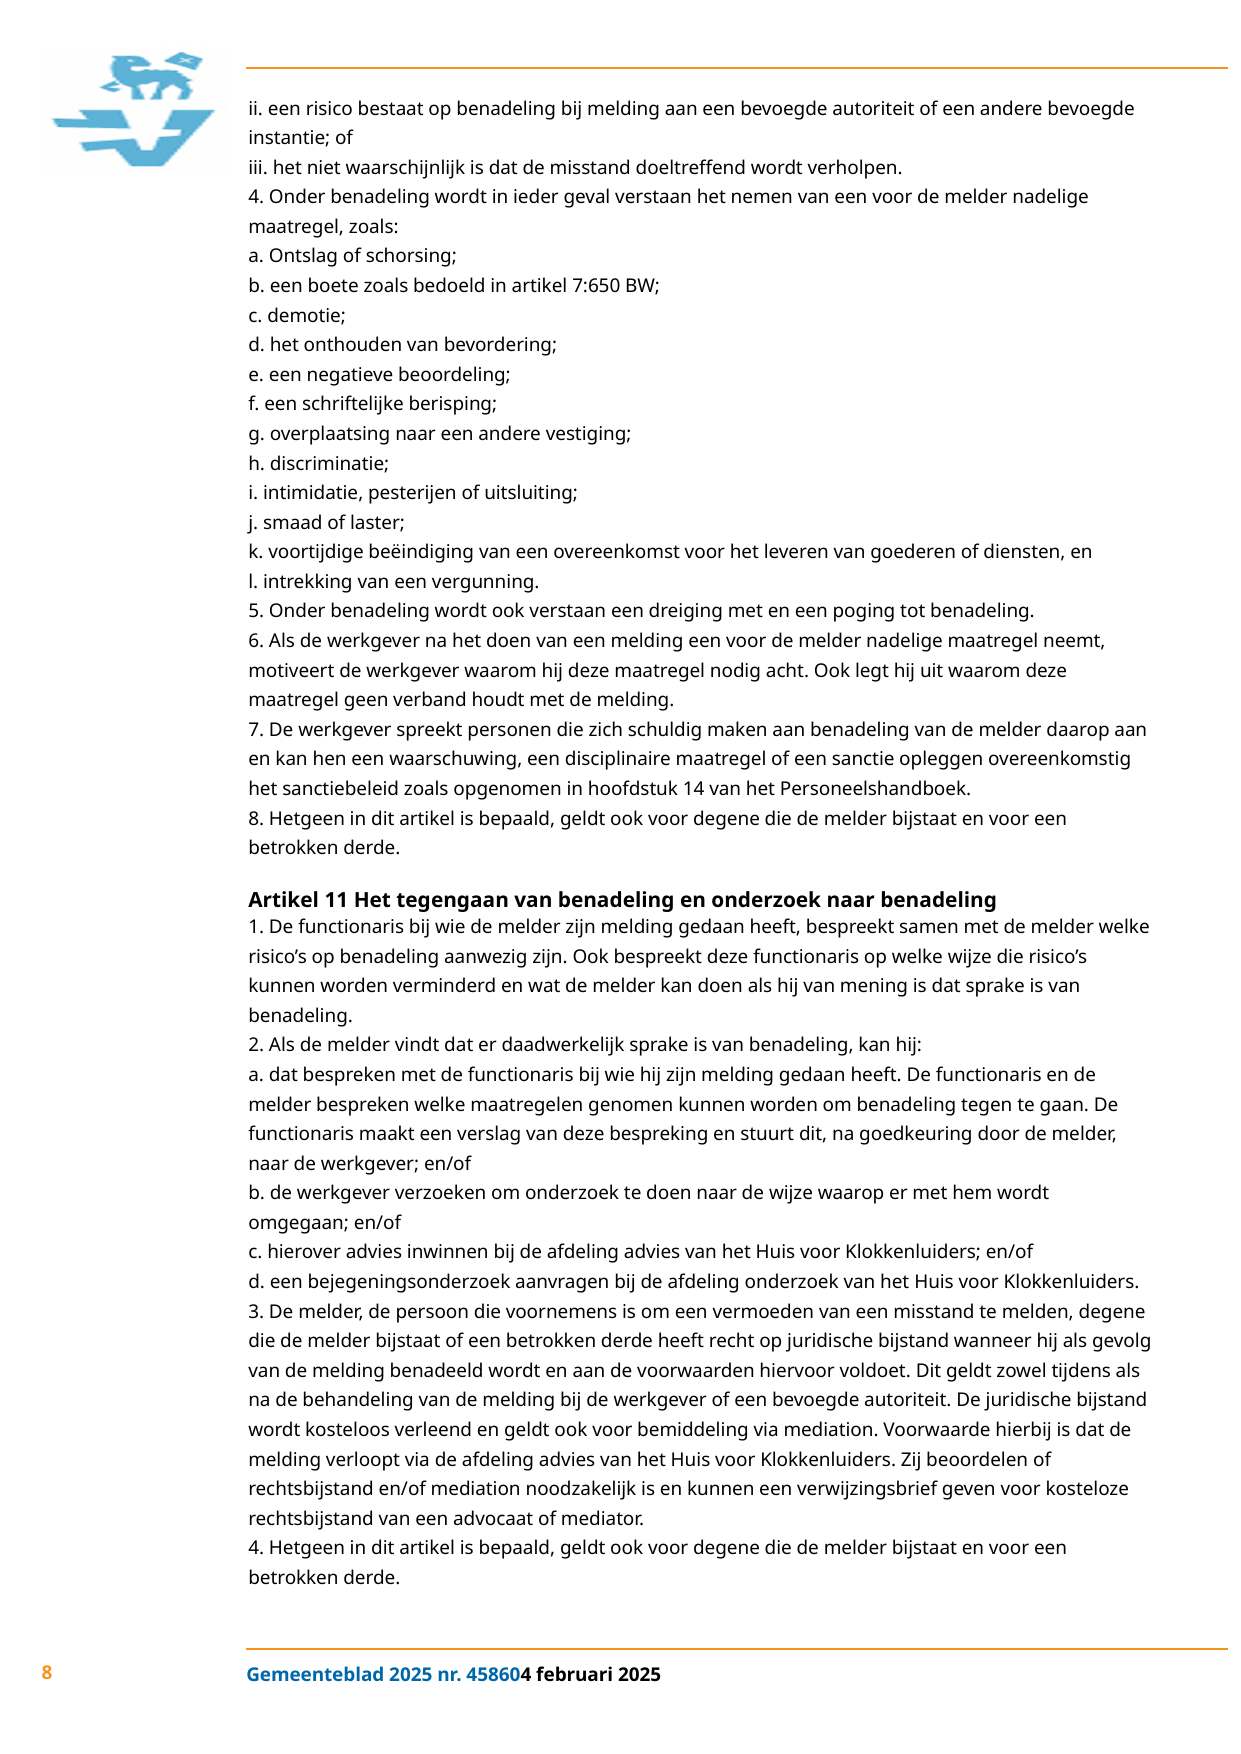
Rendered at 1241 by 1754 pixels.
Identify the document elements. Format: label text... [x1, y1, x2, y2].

text a. Ontslag of schorsing; [248, 243, 1152, 268]
text i. intimidatie, pesterijen of uitsluiting; [248, 479, 1152, 505]
text g. overplaatsing naar een andere vestiging; [248, 420, 1152, 446]
text c. hierover advies inwinnen bij de afdeling advies van het Huis voor Klokkenluiders; en/of [248, 1239, 1152, 1264]
text l. intrekking van een vergunning. [248, 568, 1152, 594]
text 6. Als de werkgever na het doen van een melding een voor de melder nadelige maatregel neemt, motiveert de werkgever waarom hij deze maatregel nodig acht. Ook legt hij uit waarom deze maatregel geen verband houdt met de melding. [248, 627, 1152, 712]
text 1. De functionaris bij wie de melder zijn melding gedaan heeft, bespreekt samen met de melder welke risico’s op benadeling aanwezig zijn. Ook bespreekt deze functionaris op welke wijze die risico’s kunnen worden verminderd en wat de melder kan doen als hij van mening is dat sprake is van benadeling. [248, 913, 1152, 1028]
text d. het onthouden van bevordering; [248, 331, 1152, 357]
picture [41, 47, 231, 172]
text h. discriminatie; [248, 450, 1152, 476]
text k. voortijdige beëindiging van een overeenkomst voor het leveren van goederen of diensten, en [248, 538, 1152, 564]
text b. een boete zoals bedoeld in artikel 7:650 BW; [248, 272, 1152, 298]
text d. een bejegeningsonderzoek aanvragen bij de afdeling onderzoek van het Huis voor Klokkenluiders. [248, 1268, 1152, 1294]
text 2. Als de melder vindt dat er daadwerkelijk sprake is van benadeling, kan hij: [248, 1032, 1152, 1057]
text ii. een risico bestaat op benadeling bij melding aan een bevoegde autoriteit of een andere bevoegde instantie; of [248, 95, 1152, 150]
text 3. De melder, de persoon die voornemens is om een vermoeden van een misstand te melden, degene die de melder bijstaat of een betrokken derde heeft recht op juridische bijstand wanneer hij als gevolg van de melding benadeeld wordt en aan de voorwaarden hiervoor voldoet. Dit geldt zowel tijdens als na de behandeling van de melding bij de werkgever of een bevoegde autoriteit. De juridische bijstand wordt kosteloos verleend en geldt ook voor bemiddeling via mediation. Voorwaarde hierbij is dat de melding verloopt via de afdeling advies van het Huis voor Klokkenluiders. Zij beoordelen of rechtsbijstand en/of mediation noodzakelijk is en kunnen een verwijzingsbrief geven voor kosteloze rechtsbijstand van een advocaat of mediator. [248, 1298, 1152, 1531]
text a. dat bespreken met de functionaris bij wie hij zijn melding gedaan heeft. De functionaris en de melder bespreken welke maatregelen genomen kunnen worden om benadeling tegen te gaan. De functionaris maakt een verslag van deze bespreking en stuurt dit, na goedkeuring door de melder, naar de werkgever; en/of [248, 1061, 1152, 1176]
text 7. De werkgever spreekt personen die zich schuldig maken aan benadeling van de melder daarop aan en kan hen een waarschuwing, een disciplinaire maatregel of een sanctie opleggen overeenkomstig het sanctiebeleid zoals opgenomen in hoofdstuk 14 van het Personeelshandboek. [248, 716, 1152, 801]
text b. de werkgever verzoeken om onderzoek te doen naar de wijze waarop er met hem wordt omgegaan; en/of [248, 1179, 1152, 1235]
text f. een schriftelijke berisping; [248, 391, 1152, 416]
text Artikel 11 Het tegengaan van benadeling en onderzoek naar benadeling [248, 885, 1152, 913]
text 8. Hetgeen in dit artikel is bepaald, geldt ook voor degene die de melder bijstaat en voor een betrokken derde. [248, 805, 1152, 860]
text 4. Onder benadeling wordt in ieder geval verstaan het nemen van een voor de melder nadelige maatregel, zoals: [248, 183, 1152, 239]
text j. smaad of laster; [248, 509, 1152, 535]
text e. een negatieve beoordeling; [248, 361, 1152, 387]
text 5. Onder benadeling wordt ook verstaan een dreiging met en een poging tot benadeling. [248, 598, 1152, 623]
text iii. het niet waarschijnlijk is dat de misstand doeltreffend wordt verholpen. [248, 154, 1152, 180]
text c. demotie; [248, 302, 1152, 328]
text 4. Hetgeen in dit artikel is bepaald, geldt ook voor degene die de melder bijstaat en voor een betrokken derde. [248, 1534, 1152, 1590]
